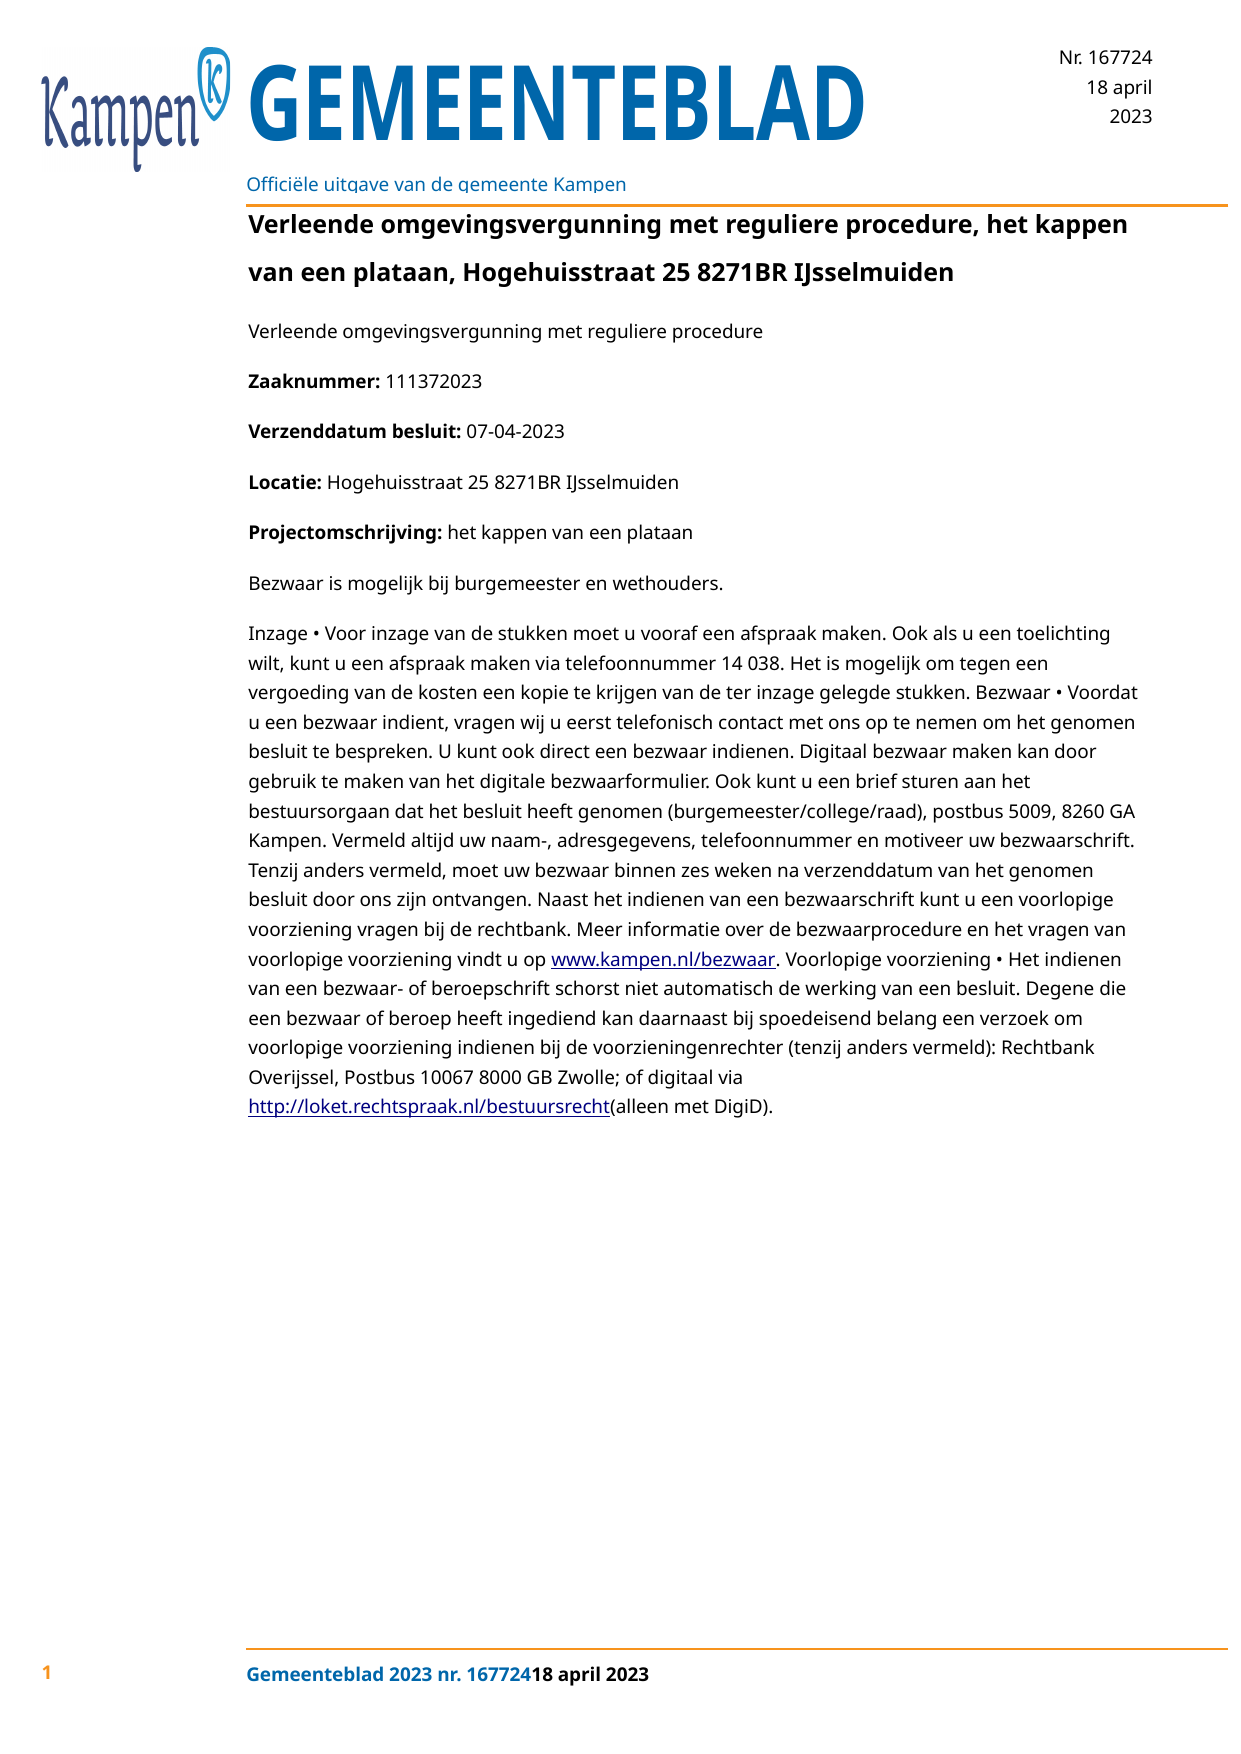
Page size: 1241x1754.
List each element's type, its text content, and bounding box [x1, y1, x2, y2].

text Bezwaar is mogelijk bij burgemeester en wethouders. [248, 570, 1152, 596]
text Locatie: Hogehuisstraat 25 8271BR IJsselmuiden [248, 469, 1152, 495]
text Verleende omgevingsvergunning met reguliere procedure, het kappen van een plataan, Hogehuisstraat 25 8271BR IJsselmuiden [248, 207, 1152, 288]
picture [41, 47, 231, 172]
text Inzage • Voor inzage van de stukken moet u vooraf een afspraak maken. Ook als u een toelichting wilt, kunt u een afspraak maken via telefoonnummer 14 038. Het is mogelijk om tegen een vergoeding van de kosten een kopie te krijgen van de ter inzage gelegde stukken. Bezwaar • Voordat u een bezwaar indient, vragen wij u eerst telefonisch contact met ons op te nemen om het genomen besluit te bespreken. U kunt ook direct een bezwaar indienen. Digitaal bezwaar maken kan door gebruik te maken van het digitale bezwaarformulier. Ook kunt u een brief sturen aan het bestuursorgaan dat het besluit heeft genomen (burgemeester/college/raad), postbus 5009, 8260 GA Kampen. Vermeld altijd uw naam-, adresgegevens, telefoonnummer en motiveer uw bezwaarschrift. Tenzij anders vermeld, moet uw bezwaar binnen zes weken na verzenddatum van het genomen besluit door ons zijn ontvangen. Naast het indienen van een bezwaarschrift kunt u een voorlopige voorziening vragen bij de rechtbank. Meer informatie over de bezwaarprocedure en het vragen van voorlopige voorziening vindt u op www.kampen.nl/bezwaar. Voorlopige voorziening • Het indienen van een bezwaar- of beroepschrift schorst niet automatisch de werking van een besluit. Degene die een bezwaar of beroep heeft ingediend kan daarnaast bij spoedeisend belang een verzoek om voorlopige voorziening indienen bij de voorzieningenrechter (tenzij anders vermeld): Rechtbank Overijssel, Postbus 10067 8000 GB Zwolle; of digitaal via http://loket.rechtspraak.nl/bestuursrecht(alleen met DigiD). [248, 620, 1152, 1119]
text Projectomschrijving: het kappen van een plataan [248, 519, 1152, 545]
text Verleende omgevingsvergunning met reguliere procedure [248, 318, 1152, 344]
text Verzenddatum besluit: 07-04-2023 [248, 419, 1152, 444]
text Zaaknummer: 111372023 [248, 368, 1152, 394]
